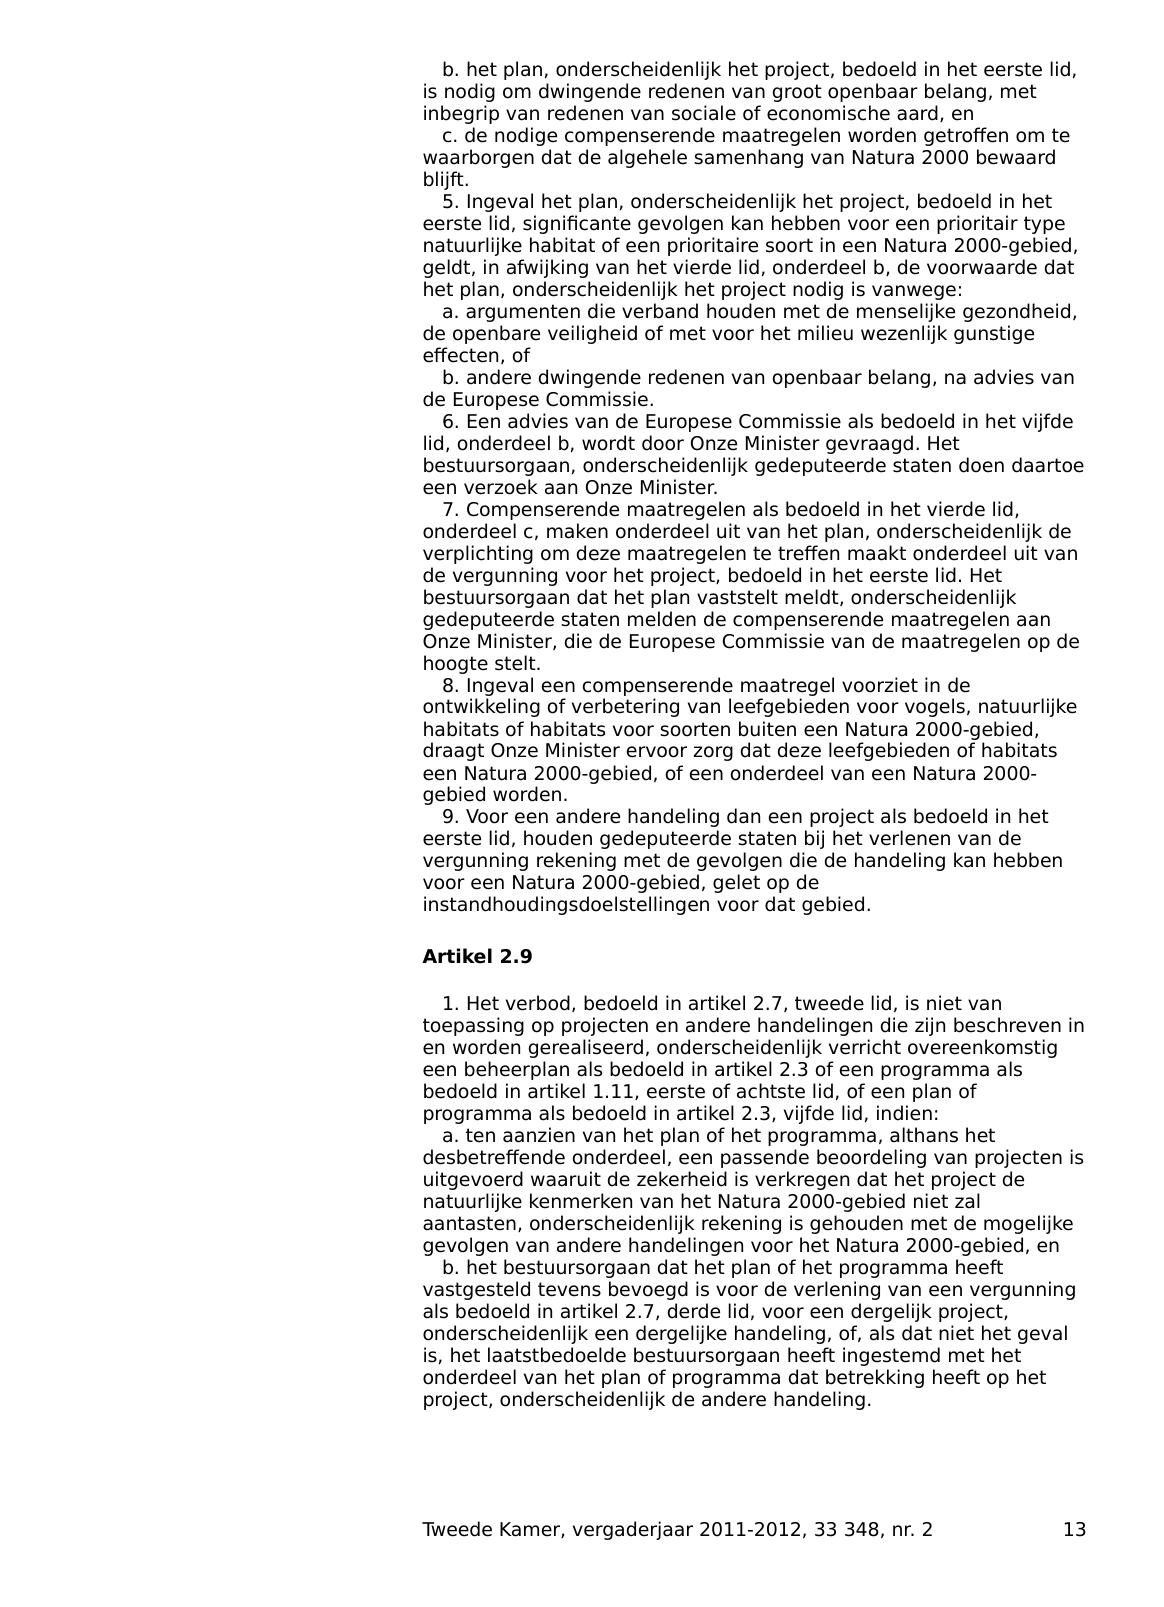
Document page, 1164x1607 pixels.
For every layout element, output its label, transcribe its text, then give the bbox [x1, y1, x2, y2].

text a. argumenten die verband houden met de menselijke gezondheid, de openbare veiligheid of met voor het milieu wezenlijk gunstige effecten, of [422, 301, 1087, 367]
text b. het bestuursorgaan dat het plan of het programma heeft vastgesteld tevens bevoegd is voor de verlening van een vergunning als bedoeld in artikel 2.7, derde lid, voor een dergelijk project, onderscheidenlijk een dergelijke handeling, of, als dat niet het geval is, het laatstbedoelde bestuursorgaan heeft ingestemd met het onderdeel van het plan of programma dat betrekking heeft op het project, onderscheidenlijk de andere handeling. [422, 1257, 1087, 1411]
text b. andere dwingende redenen van openbaar belang, na advies van de Europese Commissie. [422, 367, 1087, 411]
text 1. Het verbod, bedoeld in artikel 2.7, tweede lid, is niet van toepassing op projecten en andere handelingen die zijn beschreven in en worden gerealiseerd, onderscheidenlijk verricht overeenkomstig een beheerplan als bedoeld in artikel 2.3 of een programma als bedoeld in artikel 1.11, eerste of achtste lid, of een plan of programma als bedoeld in artikel 2.3, vijfde lid, indien: [422, 993, 1087, 1125]
text 7. Compenserende maatregelen als bedoeld in het vierde lid, onderdeel c, maken onderdeel uit van het plan, onderscheidenlijk de verplichting om deze maatregelen te treffen maakt onderdeel uit van de vergunning voor het project, bedoeld in het eerste lid. Het bestuursorgaan dat het plan vaststelt meldt, onderscheidenlijk gedeputeerde staten melden de compenserende maatregelen aan Onze Minister, die de Europese Commissie van de maatregelen op de hoogte stelt. [422, 499, 1087, 674]
subtitle Artikel 2.9 [422, 946, 1087, 968]
text 8. Ingeval een compenserende maatregel voorziet in de ontwikkeling of verbetering van leefgebieden voor vogels, natuurlijke habitats of habitats voor soorten buiten een Natura 2000-gebied, draagt Onze Minister ervoor zorg dat deze leefgebieden of habitats een Natura 2000-gebied, of een onderdeel van een Natura 2000-gebied worden. [422, 674, 1087, 806]
text 9. Voor een andere handeling dan een project als bedoeld in het eerste lid, houden gedeputeerde staten bij het verlenen van de vergunning rekening met de gevolgen die de handeling kan hebben voor een Natura 2000-gebied, gelet op de instandhoudingsdoelstellingen voor dat gebied. [422, 806, 1087, 916]
text 6. Een advies van de Europese Commissie als bedoeld in het vijfde lid, onderdeel b, wordt door Onze Minister gevraagd. Het bestuursorgaan, onderscheidenlijk gedeputeerde staten doen daartoe een verzoek aan Onze Minister. [422, 411, 1087, 499]
text b. het plan, onderscheidenlijk het project, bedoeld in het eerste lid, is nodig om dwingende redenen van groot openbaar belang, met inbegrip van redenen van sociale of economische aard, en [422, 59, 1087, 125]
text c. de nodige compenserende maatregelen worden getroffen om te waarborgen dat de algehele samenhang van Natura 2000 bewaard blijft. [422, 125, 1087, 191]
text 5. Ingeval het plan, onderscheidenlijk het project, bedoeld in het eerste lid, significante gevolgen kan hebben voor een prioritair type natuurlijke habitat of een prioritaire soort in een Natura 2000-gebied, geldt, in afwijking van het vierde lid, onderdeel b, de voorwaarde dat het plan, onderscheidenlijk het project nodig is vanwege: [422, 191, 1087, 301]
text a. ten aanzien van het plan of het programma, althans het desbetreffende onderdeel, een passende beoordeling van projecten is uitgevoerd waaruit de zekerheid is verkregen dat het project de natuurlijke kenmerken van het Natura 2000-gebied niet zal aantasten, onderscheidenlijk rekening is gehouden met de mogelijke gevolgen van andere handelingen voor het Natura 2000-gebied, en [422, 1125, 1087, 1257]
